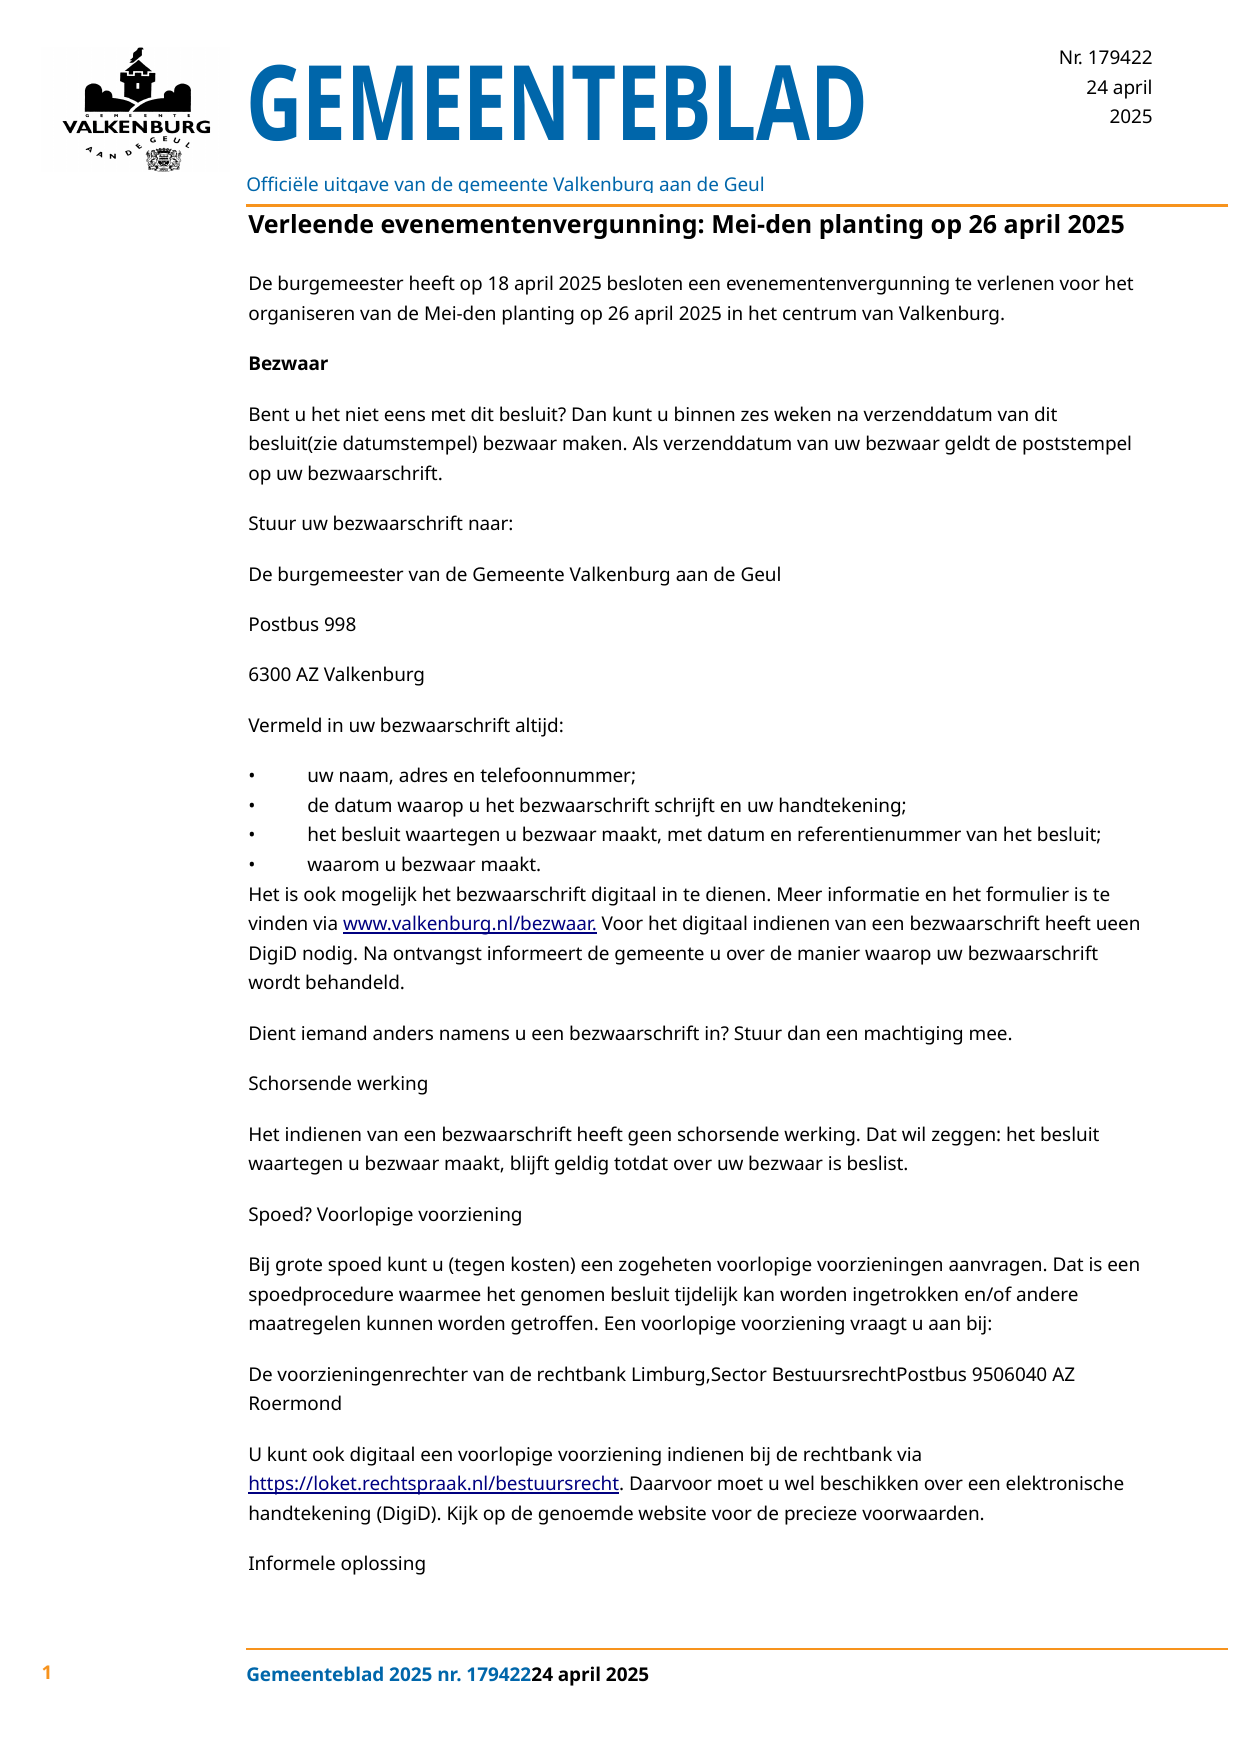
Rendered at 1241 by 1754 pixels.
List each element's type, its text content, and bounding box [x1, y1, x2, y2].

text Informele oplossing [248, 1550, 1152, 1576]
text Dient iemand anders namens u een bezwaarschrift in? Stuur dan een machtiging mee. [248, 1020, 1152, 1046]
text Bezwaar [248, 350, 1152, 376]
text Verleende evenementenvergunning: Mei-den planting op 26 april 2025 [248, 207, 1152, 241]
text De burgemeester van de Gemeente Valkenburg aan de Geul [248, 561, 1152, 586]
list uw naam, adres en telefoonnummer; [248, 762, 1152, 788]
text U kunt ook digitaal een voorlopige voorziening indienen bij de rechtbank via https://loket.rechtspraak.nl/bestuursrecht. Daarvoor moet u wel beschikken over een elektronische handtekening (DigiD). Kijk op de genoemde website voor de precieze voorwaarden. [248, 1441, 1152, 1526]
text De burgemeester heeft op 18 april 2025 besloten een evenementenvergunning te verlenen voor het organiseren van de Mei-den planting op 26 april 2025 in het centrum van Valkenburg. [248, 270, 1152, 326]
text De voorzieningenrechter van de rechtbank Limburg,Sector BestuursrechtPostbus 9506040 AZ Roermond [248, 1361, 1152, 1416]
text Vermeld in uw bezwaarschrift altijd: [248, 712, 1152, 738]
list waarom u bezwaar maakt. [248, 851, 1152, 877]
text Bent u het niet eens met dit besluit? Dan kunt u binnen zes weken na verzenddatum van dit besluit(zie datumstempel) bezwaar maken. Als verzenddatum van uw bezwaar geldt de poststempel op uw bezwaarschrift. [248, 401, 1152, 486]
list de datum waarop u het bezwaarschrift schrijft en uw handtekening; [248, 792, 1152, 818]
text Spoed? Voorlopige voorziening [248, 1201, 1152, 1226]
list het besluit waartegen u bezwaar maakt, met datum en referentienummer van het besluit; [248, 822, 1152, 847]
text 6300 AZ Valkenburg [248, 662, 1152, 687]
text Bij grote spoed kunt u (tegen kosten) een zogeheten voorlopige voorzieningen aanvragen. Dat is een spoedprocedure waarmee het genomen besluit tijdelijk kan worden ingetrokken en/of andere maatregelen kunnen worden getroffen. Een voorlopige voorziening vraagt u aan bij: [248, 1251, 1152, 1336]
text Postbus 998 [248, 611, 1152, 637]
text Schorsende werking [248, 1070, 1152, 1096]
picture [41, 47, 231, 172]
text Stuur uw bezwaarschrift naar: [248, 510, 1152, 536]
text Het indienen van een bezwaarschrift heeft geen schorsende werking. Dat wil zeggen: het besluit waartegen u bezwaar maakt, blijft geldig totdat over uw bezwaar is beslist. [248, 1121, 1152, 1176]
text Het is ook mogelijk het bezwaarschrift digitaal in te dienen. Meer informatie en het formulier is te vinden via www.valkenburg.nl/bezwaar. Voor het digitaal indienen van een bezwaarschrift heeft ueen DigiD nodig. Na ontvangst informeert de gemeente u over de manier waarop uw bezwaarschrift wordt behandeld. [248, 881, 1152, 995]
